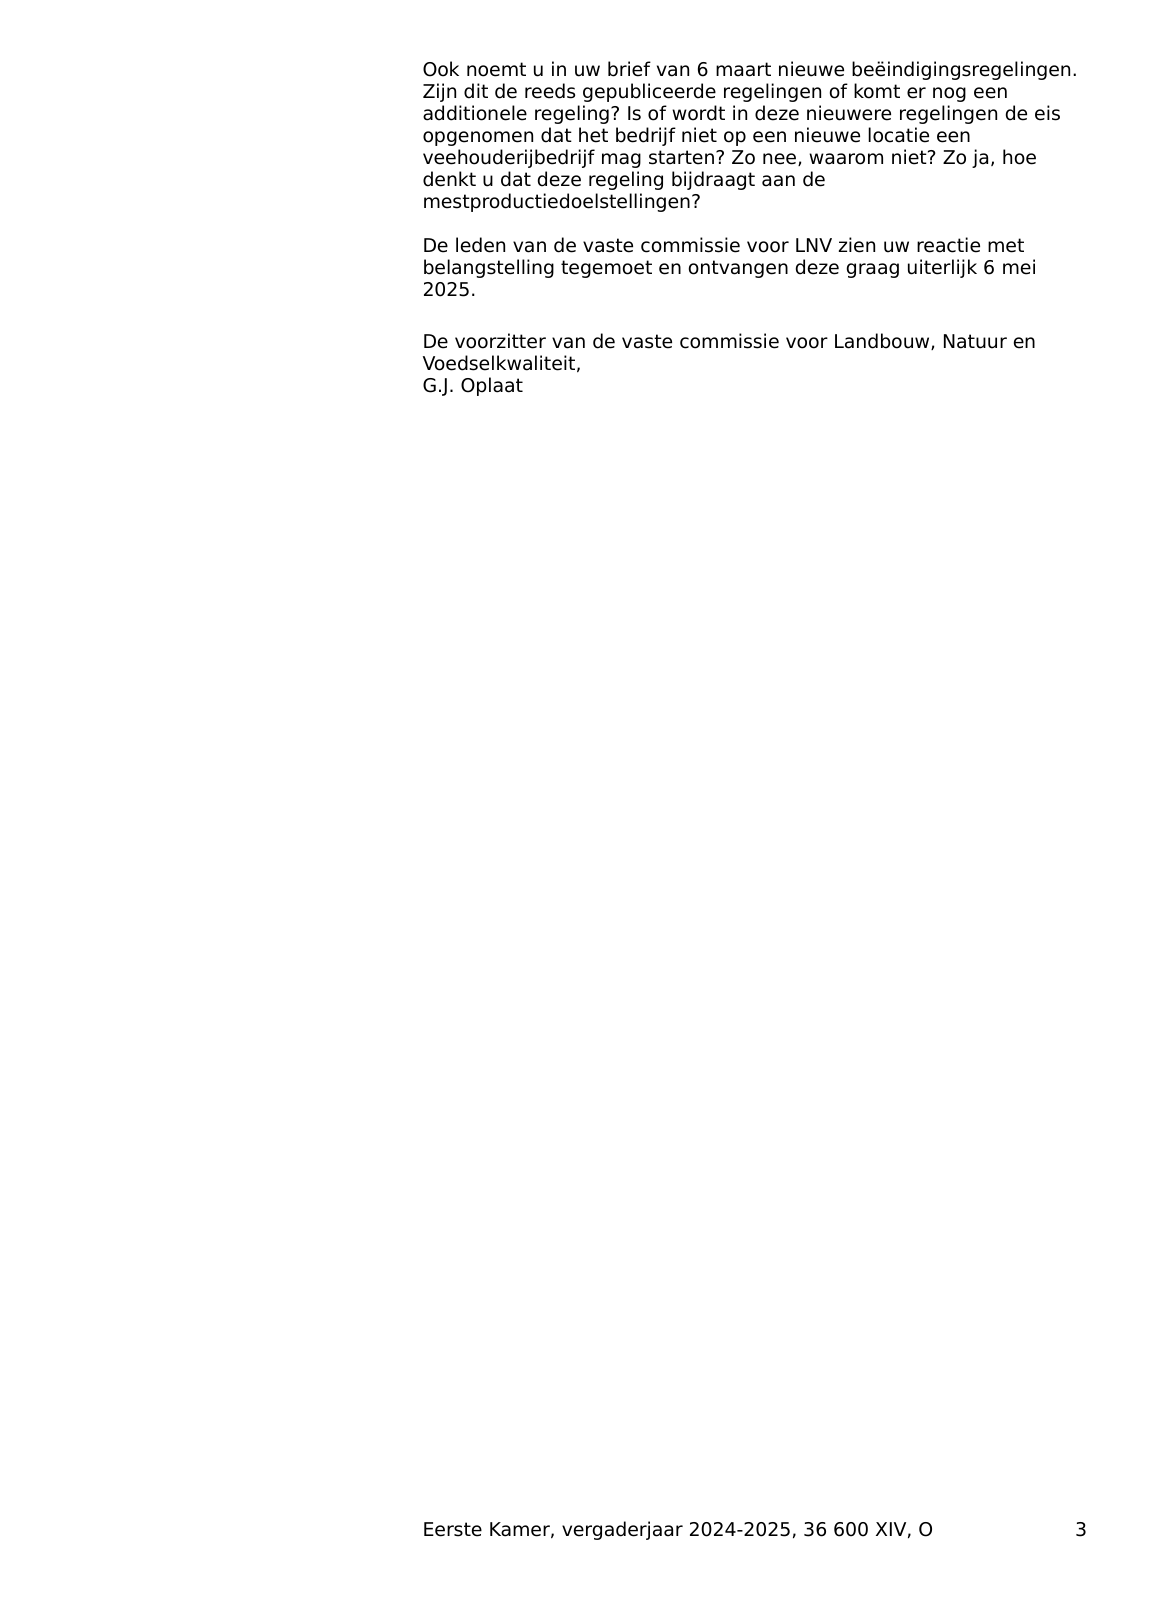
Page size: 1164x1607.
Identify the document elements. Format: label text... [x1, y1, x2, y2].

text De leden van de vaste commissie voor LNV zien uw reactie met belangstelling tegemoet en ontvangen deze graag uiterlijk 6 mei 2025. [422, 235, 1087, 301]
text Ook noemt u in uw brief van 6 maart nieuwe beëindigingsregelingen. Zijn dit de reeds gepubliceerde regelingen of komt er nog een additionele regeling? Is of wordt in deze nieuwere regelingen de eis opgenomen dat het bedrijf niet op een nieuwe locatie een veehouderijbedrijf mag starten? Zo nee, waarom niet? Zo ja, hoe denkt u dat deze regeling bijdraagt aan de mestproductiedoelstellingen? [422, 59, 1087, 213]
text De voorzitter van de vaste commissie voor Landbouw, Natuur en Voedselkwaliteit, G.J. Oplaat [422, 331, 1087, 397]
